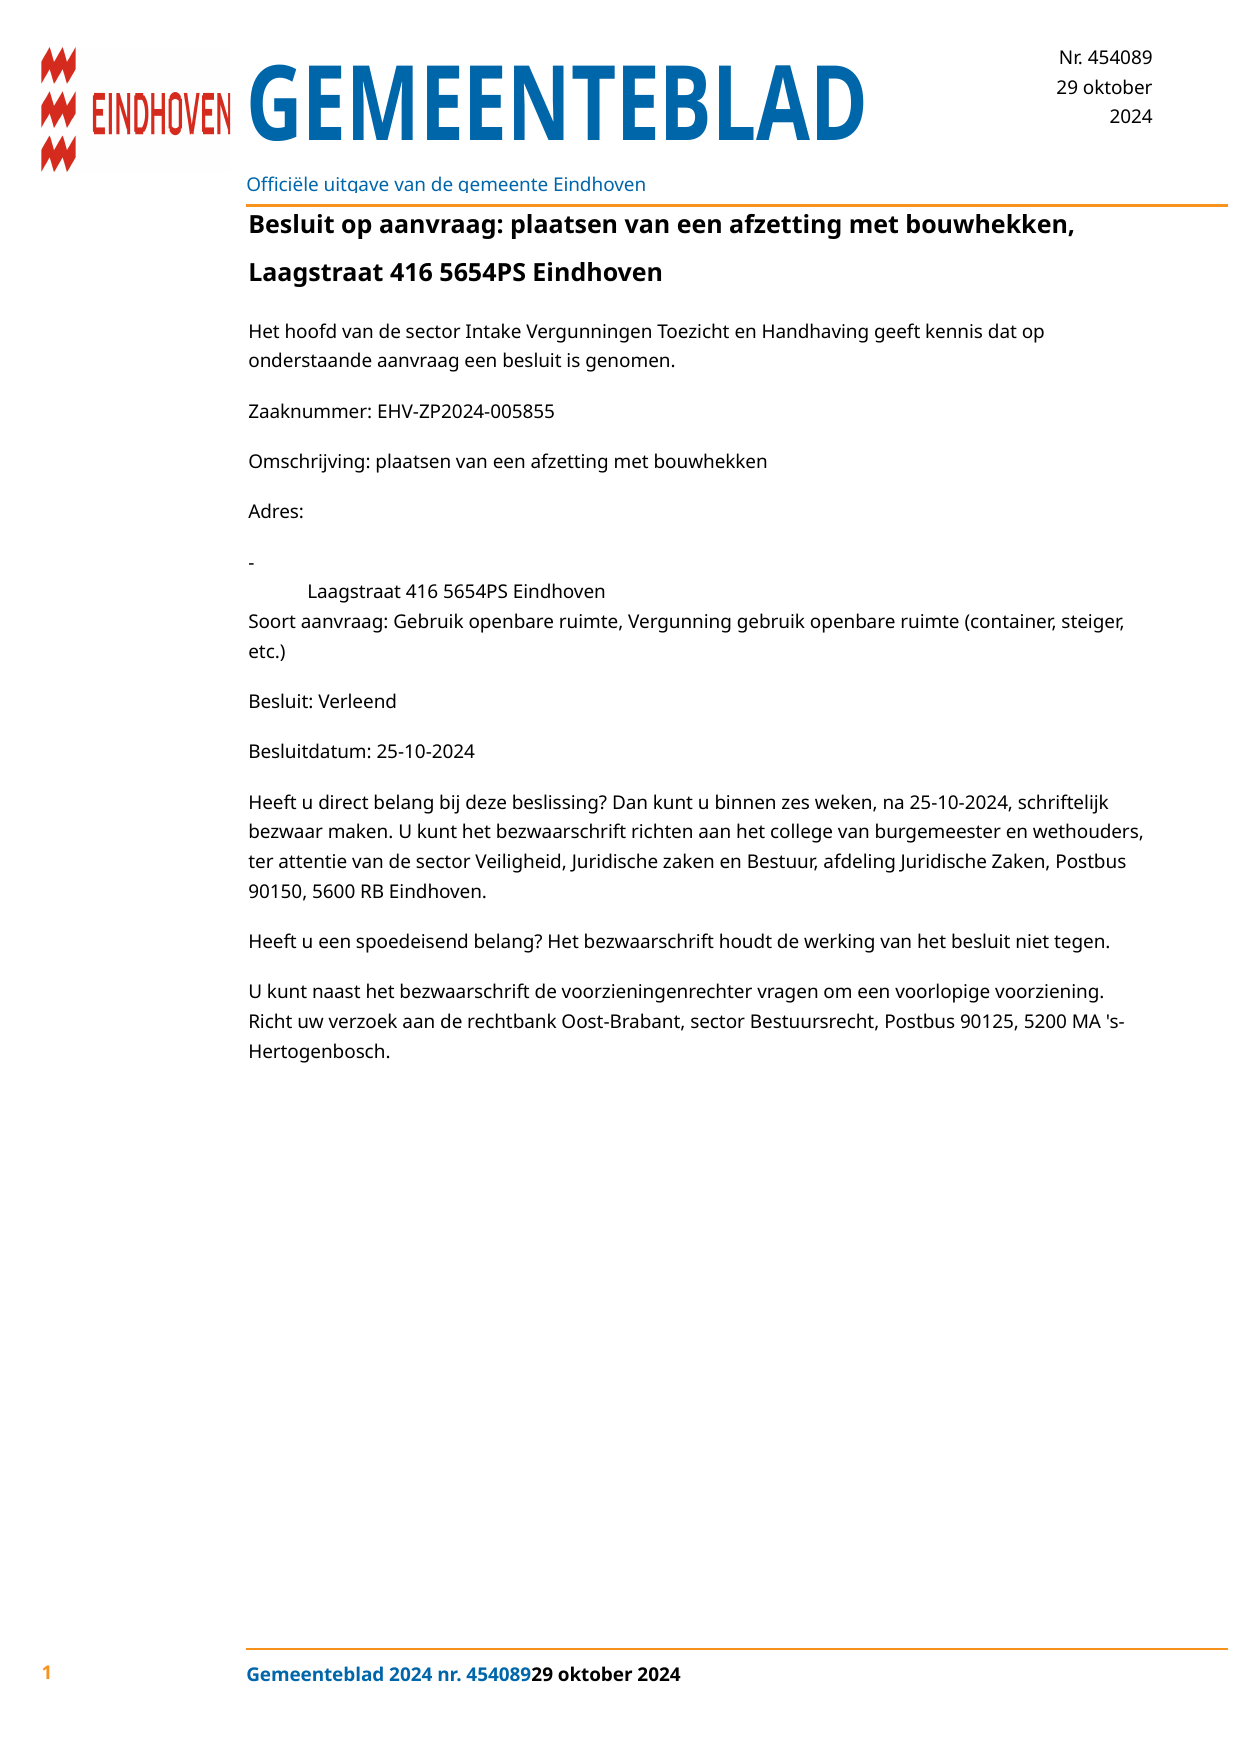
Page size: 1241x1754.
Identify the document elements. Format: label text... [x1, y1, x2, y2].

text Het hoofd van de sector Intake Vergunningen Toezicht en Handhaving geeft kennis dat op onderstaande aanvraag een besluit is genomen. [248, 318, 1152, 373]
text Besluitdatum: 25-10-2024 [248, 739, 1152, 764]
text Besluit op aanvraag: plaatsen van een afzetting met bouwhekken, Laagstraat 416 5654PS Eindhoven [248, 207, 1152, 288]
text Soort aanvraag: Gebruik openbare ruimte, Vergunning gebruik openbare ruimte (container, steiger, etc.) [248, 608, 1152, 664]
text Heeft u direct belang bij deze beslissing? Dan kunt u binnen zes weken, na 25-10-2024, schriftelijk bezwaar maken. U kunt het bezwaarschrift richten aan het college van burgemeester en wethouders, ter attentie van de sector Veiligheid, Juridische zaken en Bestuur, afdeling Juridische Zaken, Postbus 90150, 5600 RB Eindhoven. [248, 789, 1152, 904]
list Laagstraat 416 5654PS Eindhoven [248, 579, 1152, 604]
text U kunt naast het bezwaarschrift de voorzieningenrechter vragen om een voorlopige voorziening. Richt uw verzoek aan de rechtbank Oost-Brabant, sector Bestuursrecht, Postbus 90125, 5200 MA 's-Hertogenbosch. [248, 979, 1152, 1064]
text Adres: [248, 499, 1152, 524]
text Zaaknummer: EHV-ZP2024-005855 [248, 398, 1152, 424]
picture [41, 47, 231, 172]
text Omschrijving: plaatsen van een afzetting met bouwhekken [248, 448, 1152, 474]
text Heeft u een spoedeisend belang? Het bezwaarschrift houdt de werking van het besluit niet tegen. [248, 928, 1152, 954]
text Besluit: Verleend [248, 688, 1152, 714]
